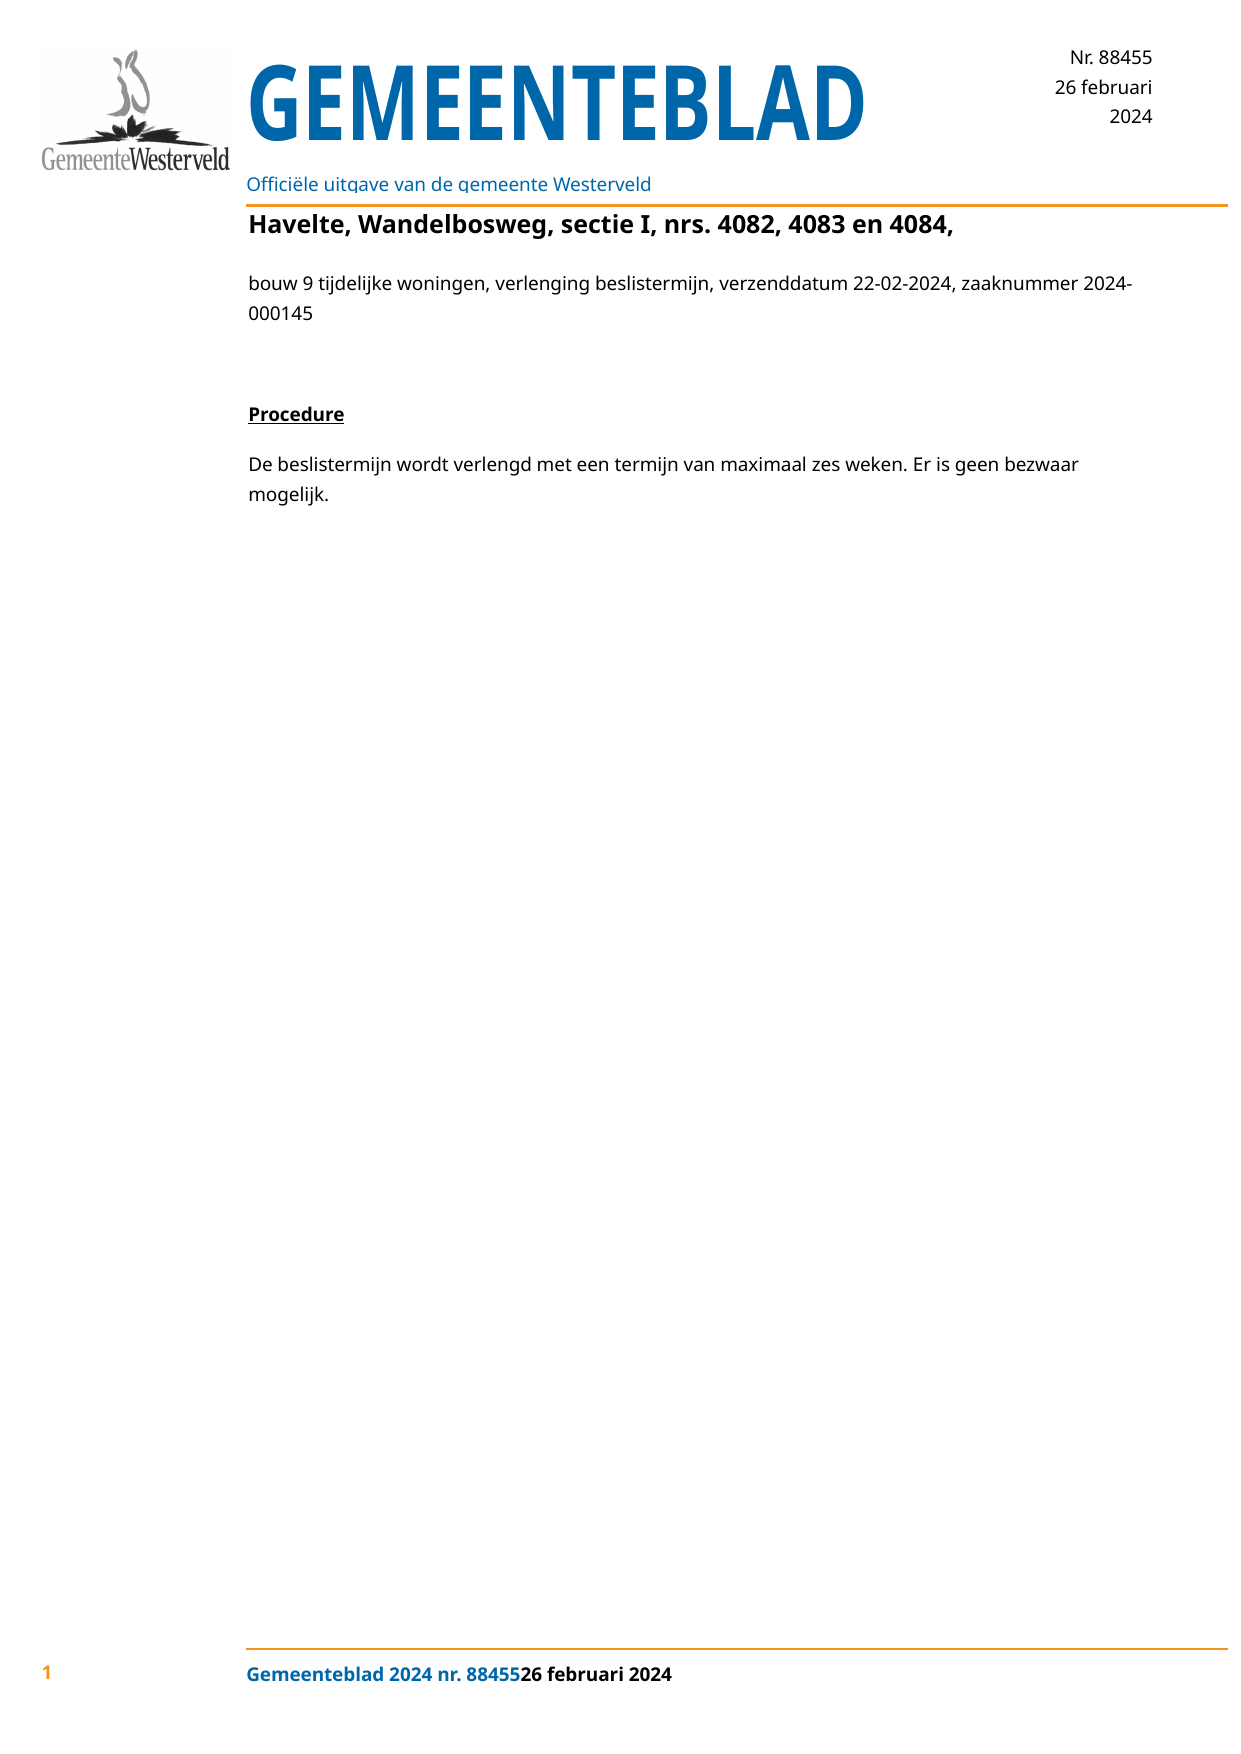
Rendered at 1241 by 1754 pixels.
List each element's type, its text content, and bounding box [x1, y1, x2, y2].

text bouw 9 tijdelijke woningen, verlenging beslistermijn, verzenddatum 22-02-2024, zaaknummer 2024-000145 [248, 270, 1152, 326]
text Havelte, Wandelbosweg, sectie I, nrs. 4082, 4083 en 4084, [248, 207, 1152, 241]
text Procedure [248, 401, 1152, 426]
picture [41, 47, 231, 172]
text De beslistermijn wordt verlengd met een termijn van maximaal zes weken. Er is geen bezwaar mogelijk. [248, 451, 1152, 506]
